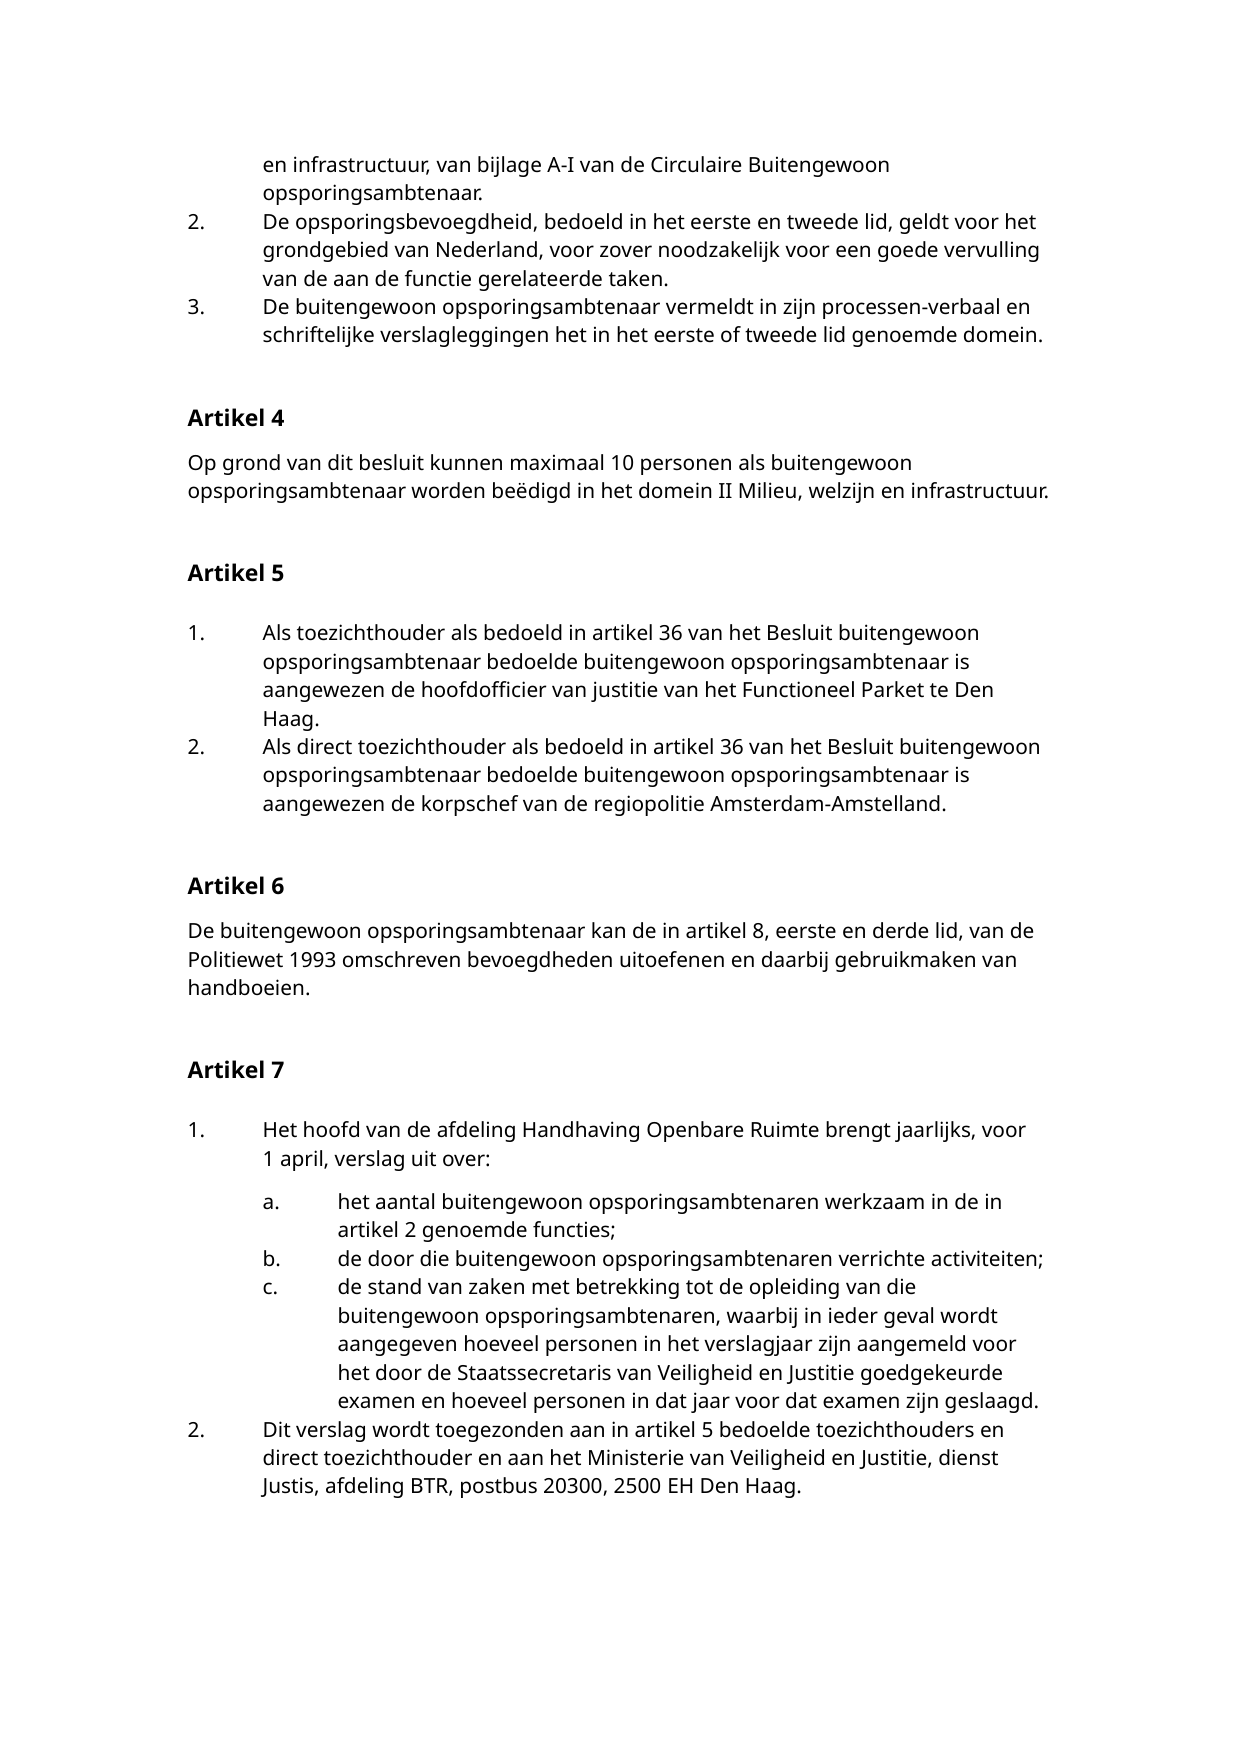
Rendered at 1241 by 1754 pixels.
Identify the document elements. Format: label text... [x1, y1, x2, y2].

text Op grond van dit besluit kunnen maximaal 10 personen als buitengewoon opsporingsambtenaar worden beëdigd in het domein II Milieu, welzijn en infrastructuur. [187, 448, 1053, 505]
list en infrastructuur, van bijlage A-I van de Circulaire Buitengewoon opsporingsambtenaar. [187, 150, 1053, 207]
subtitle Artikel 7 [187, 1054, 1053, 1085]
list het aantal buitengewoon opsporingsambtenaren werkzaam in de in artikel 2 genoemde functies; [262, 1187, 1053, 1244]
subtitle Artikel 6 [187, 870, 1053, 901]
list de door die buitengewoon opsporingsambtenaren verrichte activiteiten; [262, 1244, 1053, 1272]
list Als direct toezichthouder als bedoeld in artikel 36 van het Besluit buitengewoon opsporingsambtenaar bedoelde buitengewoon opsporingsambtenaar is aangewezen de korpschef van de regiopolitie Amsterdam-Amstelland. [187, 732, 1053, 817]
text De buitengewoon opsporingsambtenaar kan de in artikel 8, eerste en derde lid, van de Politiewet 1993 omschreven bevoegdheden uitoefenen en daarbij gebruikmaken van handboeien. [187, 916, 1053, 1002]
list De buitengewoon opsporingsambtenaar vermeldt in zijn processen-verbaal en schriftelijke verslagleggingen het in het eerste of tweede lid genoemde domein. [187, 292, 1053, 349]
list Het hoofd van de afdeling Handhaving Openbare Ruimte brengt jaarlijks, voor 1 april, verslag uit over: [187, 1115, 1053, 1172]
subtitle Artikel 5 [187, 557, 1053, 588]
subtitle Artikel 4 [187, 402, 1053, 433]
list Als toezichthouder als bedoeld in artikel 36 van het Besluit buitengewoon opsporingsambtenaar bedoelde buitengewoon opsporingsambtenaar is aangewezen de hoofdofficier van justitie van het Functioneel Parket te Den Haag. [187, 618, 1053, 732]
list De opsporingsbevoegdheid, bedoeld in het eerste en tweede lid, geldt voor het grondgebied van Nederland, voor zover noodzakelijk voor een goede vervulling van de aan de functie gerelateerde taken. [187, 207, 1053, 292]
list de stand van zaken met betrekking tot de opleiding van die buitengewoon opsporingsambtenaren, waarbij in ieder geval wordt aangegeven hoeveel personen in het verslagjaar zijn aangemeld voor het door de Staatssecretaris van Veiligheid en Justitie goedgekeurde examen en hoeveel personen in dat jaar voor dat examen zijn geslaagd. [262, 1272, 1053, 1415]
list Dit verslag wordt toegezonden aan in artikel 5 bedoelde toezichthouders en direct toezichthouder en aan het Ministerie van Veiligheid en Justitie, dienst Justis, afdeling BTR, postbus 20300, 2500 EH Den Haag. [187, 1415, 1053, 1500]
